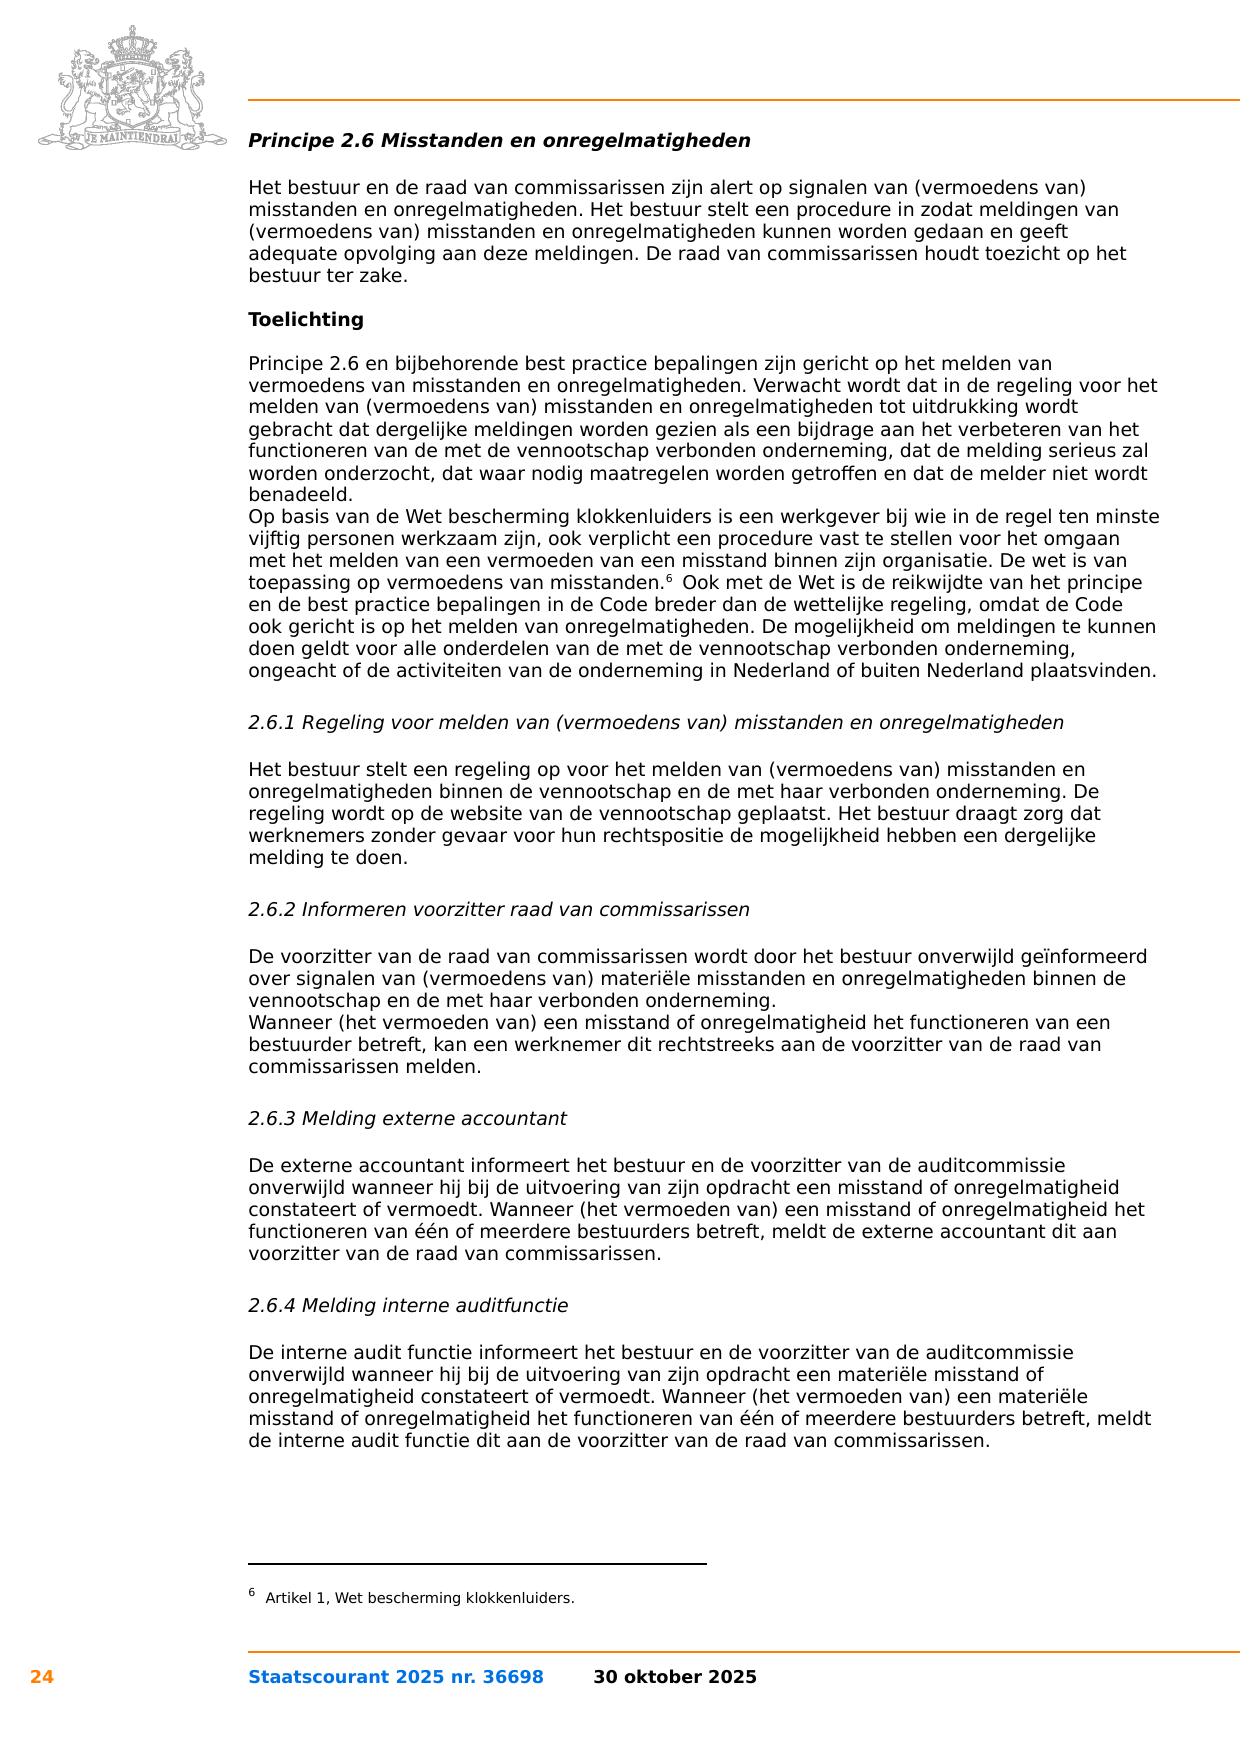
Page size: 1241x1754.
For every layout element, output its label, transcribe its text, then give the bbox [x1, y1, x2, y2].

subtitle Principe 2.6 Misstanden en onregelmatigheden [248, 130, 1163, 152]
text Wanneer (het vermoeden van) een misstand of onregelmatigheid het functioneren van een bestuurder betreft, kan een werknemer dit rechtstreeks aan de voorzitter van de raad van commissarissen melden. [248, 1012, 1163, 1078]
subtitle 2.6.3 Melding externe accountant [248, 1108, 1163, 1130]
text Principe 2.6 en bijbehorende best practice bepalingen zijn gericht op het melden van vermoedens van misstanden en onregelmatigheden. Verwacht wordt dat in de regeling voor het melden van (vermoedens van) misstanden en onregelmatigheden tot uitdrukking wordt gebracht dat dergelijke meldingen worden gezien als een bijdrage aan het verbeteren van het functioneren van de met de vennootschap verbonden onderneming, dat de melding serieus zal worden onderzocht, dat waar nodig maatregelen worden getroffen en dat de melder niet wordt benadeeld. [248, 352, 1163, 506]
subtitle 2.6.1 Regeling voor melden van (vermoedens van) misstanden en onregelmatigheden [248, 712, 1163, 734]
text De voorzitter van de raad van commissarissen wordt door het bestuur onverwijld geïnformeerd over signalen van (vermoedens van) materiële misstanden en onregelmatigheden binnen de vennootschap en de met haar verbonden onderneming. [248, 946, 1163, 1012]
text Het bestuur stelt een regeling op voor het melden van (vermoedens van) misstanden en onregelmatigheden binnen de vennootschap en de met haar verbonden onderneming. De regeling wordt op de website van de vennootschap geplaatst. Het bestuur draagt zorg dat werknemers zonder gevaar voor hun rechtspositie de mogelijkheid hebben een dergelijke melding te doen. [248, 759, 1163, 869]
text De interne audit functie informeert het bestuur en de voorzitter van de auditcommissie onverwijld wanneer hij bij de uitvoering van zijn opdracht een materiële misstand of onregelmatigheid constateert of vermoedt. Wanneer (het vermoeden van) een materiële misstand of onregelmatigheid het functioneren van één of meerdere bestuurders betreft, meldt de interne audit functie dit aan de voorzitter van de raad van commissarissen. [248, 1342, 1163, 1452]
subtitle 2.6.4 Melding interne auditfunctie [248, 1295, 1163, 1317]
text Het bestuur en de raad van commissarissen zijn alert op signalen van (vermoedens van) misstanden en onregelmatigheden. Het bestuur stelt een procedure in zodat meldingen van (vermoedens van) misstanden en onregelmatigheden kunnen worden gedaan en geeft adequate opvolging aan deze meldingen. De raad van commissarissen houdt toezicht op het bestuur ter zake. [248, 177, 1163, 287]
text De externe accountant informeert het bestuur en de voorzitter van de auditcommissie onverwijld wanneer hij bij de uitvoering van zijn opdracht een misstand of onregelmatigheid constateert of vermoedt. Wanneer (het vermoeden van) een misstand of onregelmatigheid het functioneren van één of meerdere bestuurders betreft, meldt de externe accountant dit aan voorzitter van de raad van commissarissen. [248, 1155, 1163, 1265]
picture [38, 25, 227, 150]
text Artikel 1, Wet bescherming klokkenluiders. [248, 1586, 1163, 1608]
text Op basis van de Wet bescherming klokkenluiders is een werkgever bij wie in de regel ten minste vijftig personen werkzaam zijn, ook verplicht een procedure vast te stellen voor het omgaan met het melden van een vermoeden van een misstand binnen zijn organisatie. De wet is van toepassing op vermoedens van misstanden. Ook met de Wet is de reikwijdte van het principe en de best practice bepalingen in de Code breder dan de wettelijke regeling, omdat de Code ook gericht is op het melden van onregelmatigheden. De mogelijkheid om meldingen te kunnen doen geldt voor alle onderdelen van de met de vennootschap verbonden onderneming, ongeacht of de activiteiten van de onderneming in Nederland of buiten Nederland plaatsvinden. [248, 506, 1163, 682]
subtitle 2.6.2 Informeren voorzitter raad van commissarissen [248, 899, 1163, 921]
subtitle Toelichting [248, 309, 1163, 331]
